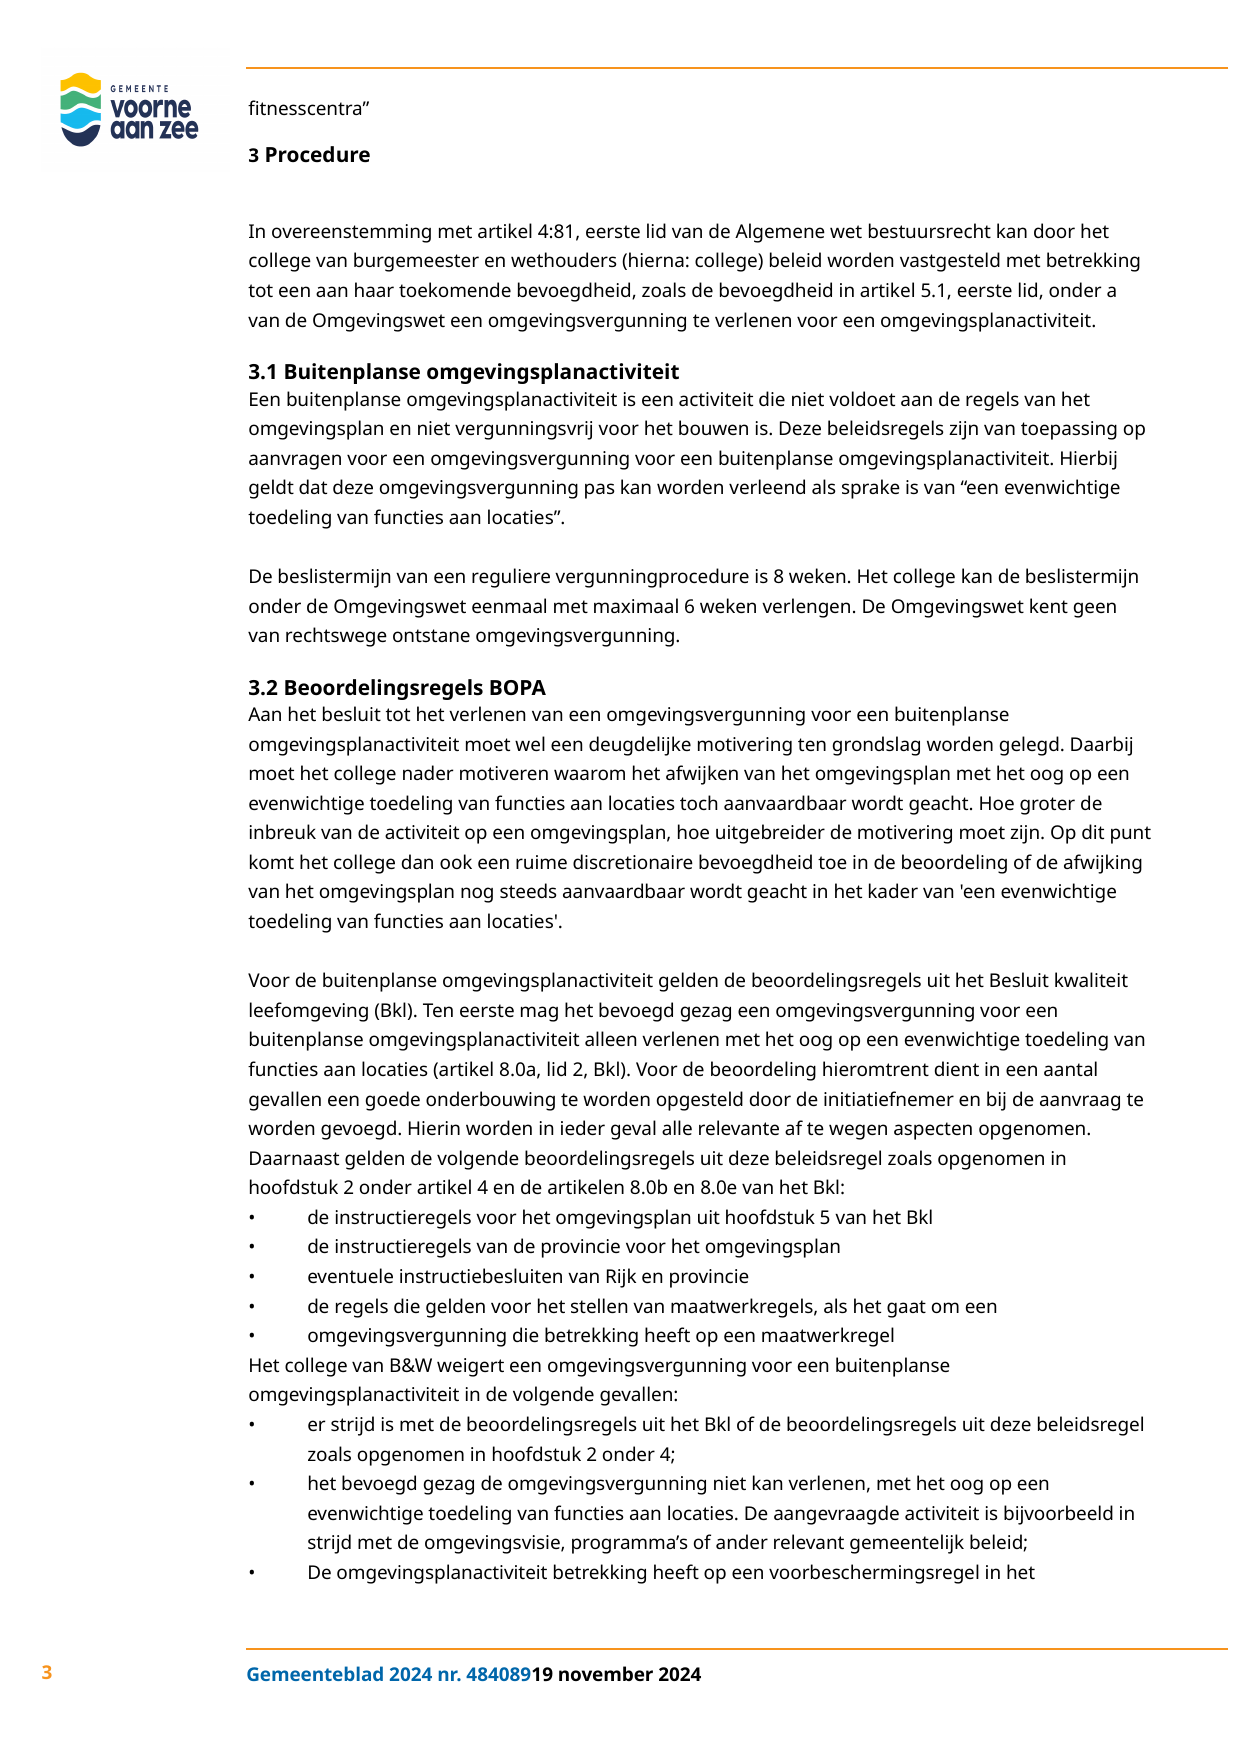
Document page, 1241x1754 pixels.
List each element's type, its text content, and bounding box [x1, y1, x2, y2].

text 3.1 Buitenplanse omgevingsplanactiviteit [248, 357, 1152, 386]
list de regels die gelden voor het stellen van maatwerkregels, als het gaat om een [248, 1293, 1152, 1319]
text Daarnaast gelden de volgende beoordelingsregels uit deze beleidsregel zoals opgenomen in hoofdstuk 2 onder artikel 4 en de artikelen 8.0b en 8.0e van het Bkl: [248, 1145, 1152, 1200]
text Voor de buitenplanse omgevingsplanactiviteit gelden de beoordelingsregels uit het Besluit kwaliteit leefomgeving (Bkl). Ten eerste mag het bevoegd gezag een omgevingsvergunning voor een buitenplanse omgevingsplanactiviteit alleen verlenen met het oog op een evenwichtige toedeling van functies aan locaties (artikel 8.0a, lid 2, Bkl). Voor de beoordeling hieromtrent dient in een aantal gevallen een goede onderbouwing te worden opgesteld door de initiatiefnemer en bij de aanvraag te worden gevoegd. Hierin worden in ieder geval alle relevante af te wegen aspecten opgenomen. [248, 967, 1152, 1141]
text Aan het besluit tot het verlenen van een omgevingsvergunning voor een buitenplanse omgevingsplanactiviteit moet wel een deugdelijke motivering ten grondslag worden gelegd. Daarbij moet het college nader motiveren waarom het afwijken van het omgevingsplan met het oog op een evenwichtige toedeling van functies aan locaties toch aanvaardbaar wordt geacht. Hoe groter de inbreuk van de activiteit op een omgevingsplan, hoe uitgebreider de motivering moet zijn. Op dit punt komt het college dan ook een ruime discretionaire bevoegdheid toe in de beoordeling of de afwijking van het omgevingsplan nog steeds aanvaardbaar wordt geacht in het kader van 'een evenwichtige toedeling van functies aan locaties'. [248, 701, 1152, 934]
list de instructieregels van de provincie voor het omgevingsplan [248, 1234, 1152, 1259]
text 3 Procedure [248, 140, 1152, 169]
picture [41, 47, 231, 172]
text 3.2 Beoordelingsregels BOPA [248, 673, 1152, 701]
list eventuele instructiebesluiten van Rijk en provincie [248, 1263, 1152, 1289]
list de instructieregels voor het omgevingsplan uit hoofdstuk 5 van het Bkl [248, 1204, 1152, 1230]
text Het college van B&W weigert een omgevingsvergunning voor een buitenplanse omgevingsplanactiviteit in de volgende gevallen: [248, 1352, 1152, 1407]
text In overeenstemming met artikel 4:81, eerste lid van de Algemene wet bestuursrecht kan door het college van burgemeester en wethouders (hierna: college) beleid worden vastgesteld met betrekking tot een aan haar toekomende bevoegdheid, zoals de bevoegdheid in artikel 5.1, eerste lid, onder a van de Omgevingswet een omgevingsvergunning te verlenen voor een omgevingsplanactiviteit. [248, 218, 1152, 333]
text De beslistermijn van een reguliere vergunningprocedure is 8 weken. Het college kan de beslistermijn onder de Omgevingswet eenmaal met maximaal 6 weken verlengen. De Omgevingswet kent geen van rechtswege ontstane omgevingsvergunning. [248, 563, 1152, 648]
text fitnesscentra” [248, 95, 1152, 121]
list De omgevingsplanactiviteit betrekking heeft op een voorbeschermingsregel in het [248, 1559, 1152, 1585]
list omgevingsvergunning die betrekking heeft op een maatwerkregel [248, 1322, 1152, 1348]
list er strijd is met de beoordelingsregels uit het Bkl of de beoordelingsregels uit deze beleidsregel zoals opgenomen in hoofdstuk 2 onder 4; [248, 1411, 1152, 1467]
list het bevoegd gezag de omgevingsvergunning niet kan verlenen, met het oog op een evenwichtige toedeling van functies aan locaties. De aangevraagde activiteit is bijvoorbeeld in strijd met de omgevingsvisie, programma’s of ander relevant gemeentelijk beleid; [248, 1470, 1152, 1555]
text Een buitenplanse omgevingsplanactiviteit is een activiteit die niet voldoet aan de regels van het omgevingsplan en niet vergunningsvrij voor het bouwen is. Deze beleidsregels zijn van toepassing op aanvragen voor een omgevingsvergunning voor een buitenplanse omgevingsplanactiviteit. Hierbij geldt dat deze omgevingsvergunning pas kan worden verleend als sprake is van “een evenwichtige toedeling van functies aan locaties”. [248, 386, 1152, 530]
